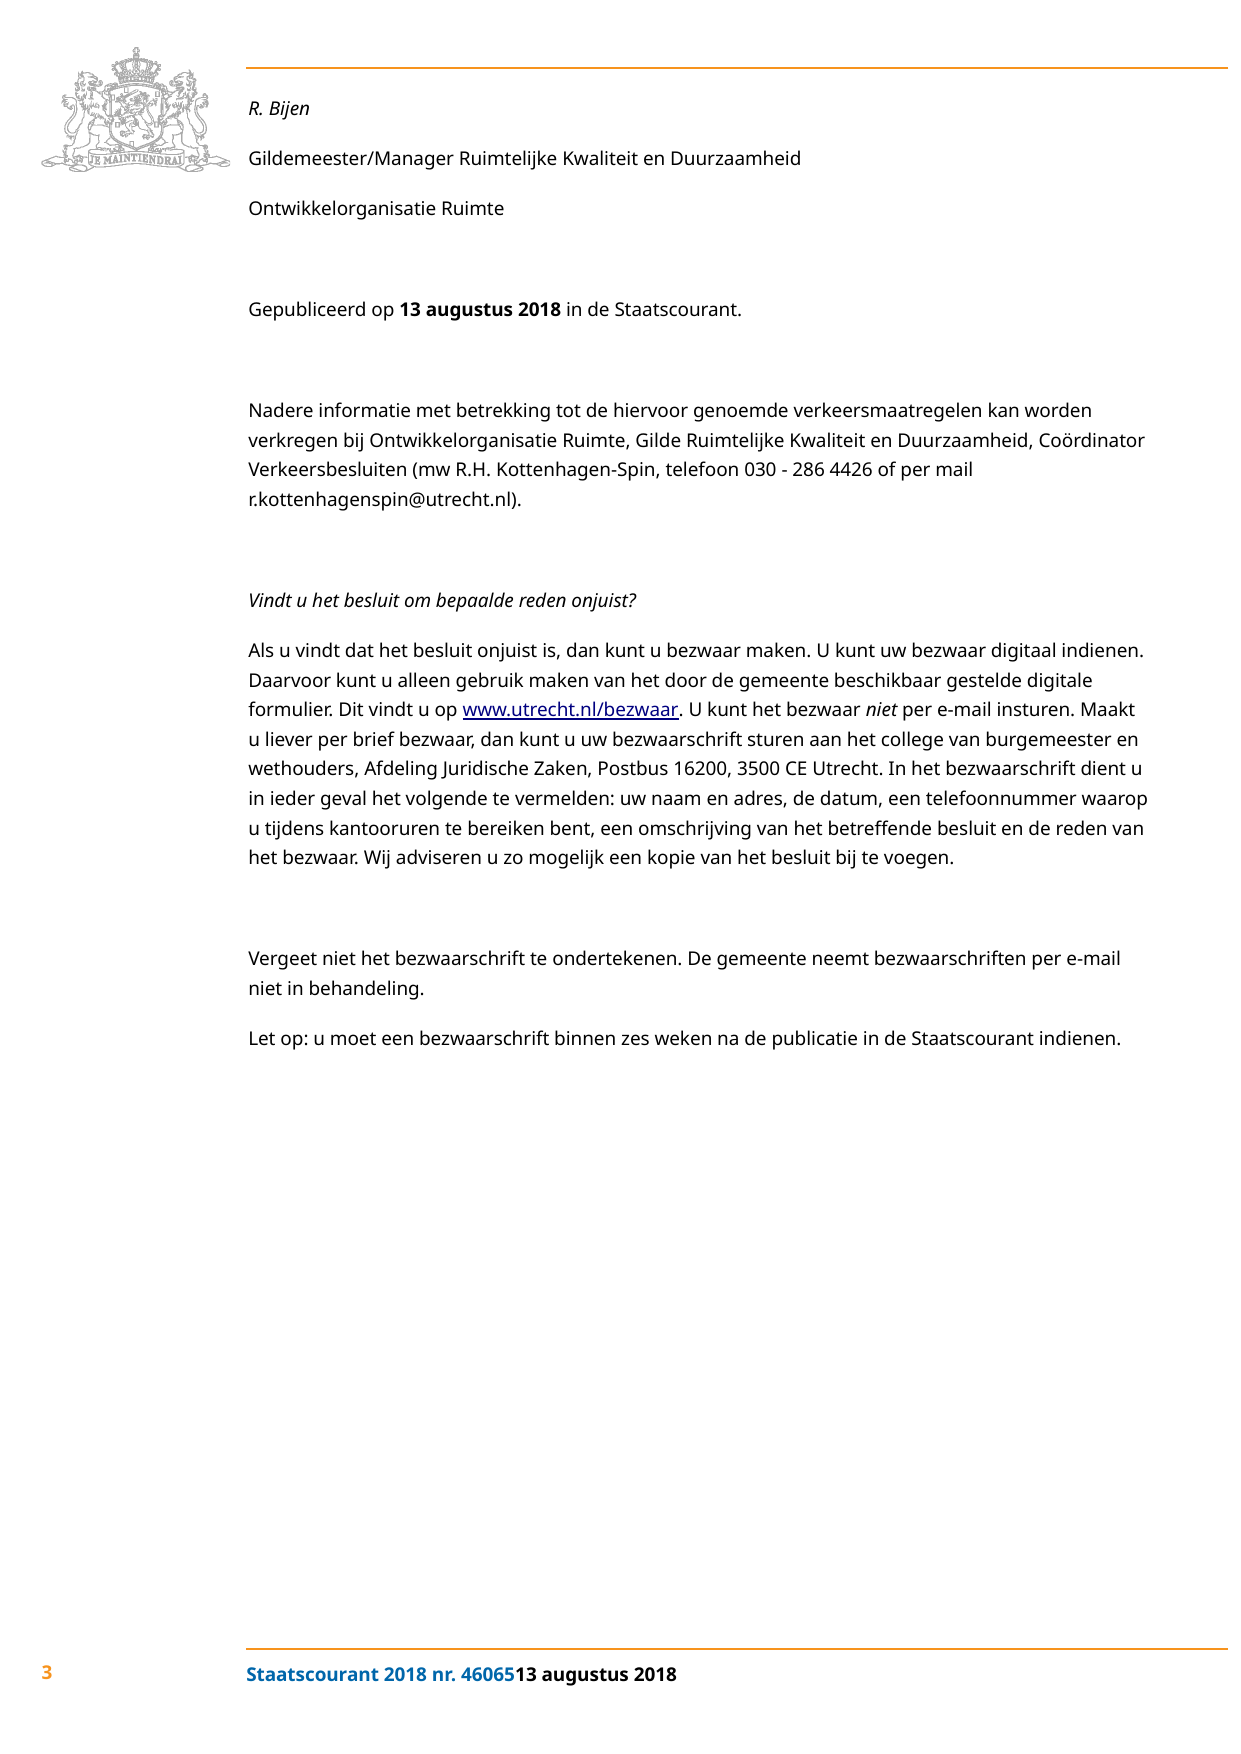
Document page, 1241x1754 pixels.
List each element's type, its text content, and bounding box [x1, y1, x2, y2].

picture [41, 47, 231, 172]
text Gepubliceerd op 13 augustus 2018 in de Staatscourant. [248, 296, 1152, 322]
text Als u vindt dat het besluit onjuist is, dan kunt u bezwaar maken. U kunt uw bezwaar digitaal indienen. Daarvoor kunt u alleen gebruik maken van het door de gemeente beschikbaar gestelde digitale formulier. Dit vindt u op www.utrecht.nl/bezwaar. U kunt het bezwaar niet per e-mail insturen. Maakt u liever per brief bezwaar, dan kunt u uw bezwaarschrift sturen aan het college van burgemeester en wethouders, Afdeling Juridische Zaken, Postbus 16200, 3500 CE Utrecht. In het bezwaarschrift dient u in ieder geval het volgende te vermelden: uw naam en adres, de datum, een telefoonnummer waarop u tijdens kantooruren te bereiken bent, een omschrijving van het betreffende besluit en de reden van het bezwaar. Wij adviseren u zo mogelijk een kopie van het besluit bij te voegen. [248, 637, 1152, 870]
text Gildemeester/Manager Ruimtelijke Kwaliteit en Duurzaamheid [248, 145, 1152, 171]
text Let op: u moet een bezwaarschrift binnen zes weken na de publicatie in de Staatscourant indienen. [248, 1025, 1152, 1051]
text R. Bijen [248, 95, 1152, 121]
text Ontwikkelorganisatie Ruimte [248, 196, 1152, 221]
text Vergeet niet het bezwaarschrift te ondertekenen. De gemeente neemt bezwaarschriften per e-mail niet in behandeling. [248, 945, 1152, 1001]
text Vindt u het besluit om bepaalde reden onjuist? [248, 587, 1152, 613]
text Nadere informatie met betrekking tot de hiervoor genoemde verkeersmaatregelen kan worden verkregen bij Ontwikkelorganisatie Ruimte, Gilde Ruimtelijke Kwaliteit en Duurzaamheid, Coördinator Verkeersbesluiten (mw R.H. Kottenhagen-Spin, telefoon 030 - 286 4426 of per mail r.kottenhagenspin@utrecht.nl). [248, 397, 1152, 512]
